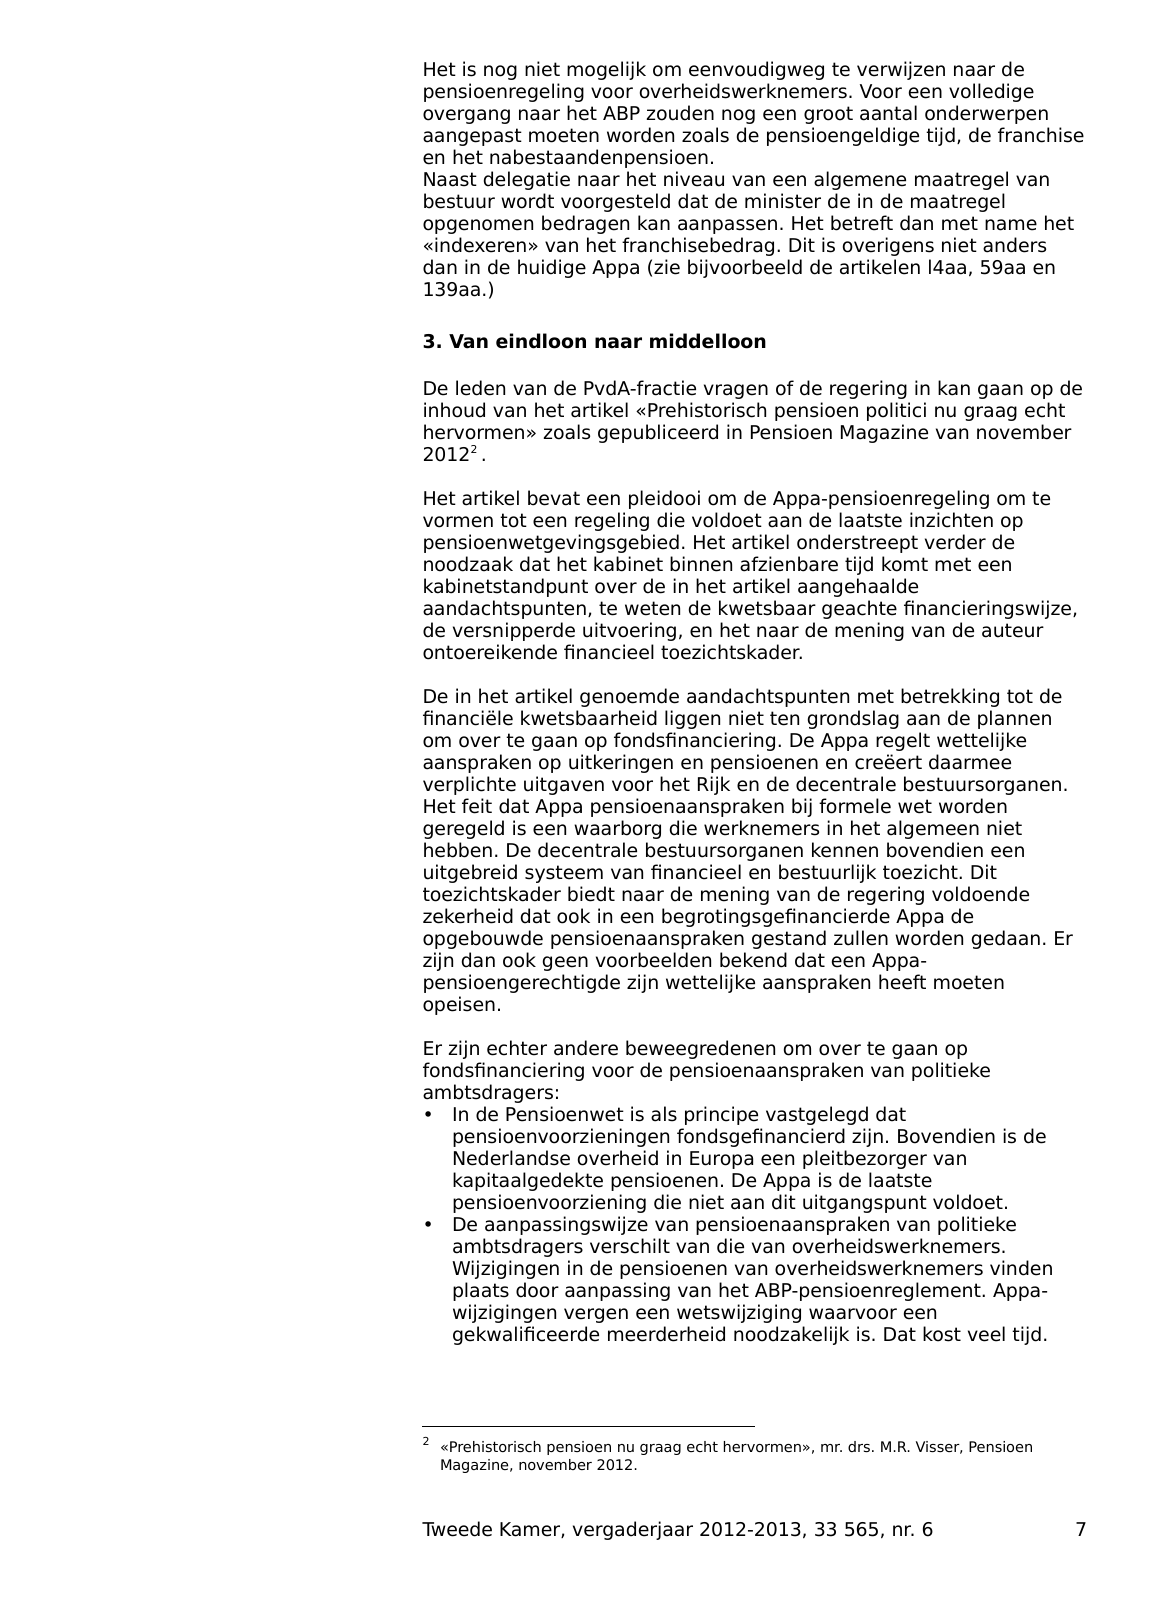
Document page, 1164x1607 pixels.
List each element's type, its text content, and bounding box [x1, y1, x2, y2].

text Het is nog niet mogelijk om eenvoudigweg te verwijzen naar de pensioenregeling voor overheidswerknemers. Voor een volledige overgang naar het ABP zouden nog een groot aantal onderwerpen aangepast moeten worden zoals de pensioengeldige tijd, de franchise en het nabestaandenpensioen. [422, 59, 1087, 169]
text De leden van de PvdA-fractie vragen of de regering in kan gaan op de inhoud van het artikel «Prehistorisch pensioen politici nu graag echt hervormen» zoals gepubliceerd in Pensioen Magazine van november 2012. [422, 378, 1087, 466]
text • In de Pensioenwet is als principe vastgelegd dat pensioenvoorzieningen fondsgefinancierd zijn. Bovendien is de Nederlandse overheid in Europa een pleitbezorger van kapitaalgedekte pensioenen. De Appa is de laatste pensioenvoorziening die niet aan dit uitgangspunt voldoet. [422, 1104, 1087, 1214]
text De in het artikel genoemde aandachtspunten met betrekking tot de financiële kwetsbaarheid liggen niet ten grondslag aan de plannen om over te gaan op fondsfinanciering. De Appa regelt wettelijke aanspraken op uitkeringen en pensioenen en creëert daarmee verplichte uitgaven voor het Rijk en de decentrale bestuursorganen. Het feit dat Appa pensioenaanspraken bij formele wet worden geregeld is een waarborg die werknemers in het algemeen niet hebben. De decentrale bestuursorganen kennen bovendien een uitgebreid systeem van financieel en bestuurlijk toezicht. Dit toezichtskader biedt naar de mening van de regering voldoende zekerheid dat ook in een begrotingsgefinancierde Appa de opgebouwde pensioenaanspraken gestand zullen worden gedaan. Er zijn dan ook geen voorbeelden bekend dat een Appa-pensioengerechtigde zijn wettelijke aanspraken heeft moeten opeisen. [422, 686, 1087, 1016]
text «Prehistorisch pensioen nu graag echt hervormen», mr. drs. M.R. Visser, Pensioen Magazine, november 2012. [422, 1435, 1087, 1474]
text Naast delegatie naar het niveau van een algemene maatregel van bestuur wordt voorgesteld dat de minister de in de maatregel opgenomen bedragen kan aanpassen. Het betreft dan met name het «indexeren» van het franchisebedrag. Dit is overigens niet anders dan in de huidige Appa (zie bijvoorbeeld de artikelen l4aa, 59aa en 139aa.) [422, 169, 1087, 301]
text Het artikel bevat een pleidooi om de Appa-pensioenregeling om te vormen tot een regeling die voldoet aan de laatste inzichten op pensioenwetgevingsgebied. Het artikel onderstreept verder de noodzaak dat het kabinet binnen afzienbare tijd komt met een kabinetstandpunt over de in het artikel aangehaalde aandachtspunten, te weten de kwetsbaar geachte financieringswijze, de versnipperde uitvoering, en het naar de mening van de auteur ontoereikende financieel toezichtskader. [422, 488, 1087, 664]
subtitle 3. Van eindloon naar middelloon [422, 331, 1087, 353]
text • De aanpassingswijze van pensioenaanspraken van politieke ambtsdragers verschilt van die van overheidswerknemers. Wijzigingen in de pensioenen van overheidswerknemers vinden plaats door aanpassing van het ABP-pensioenreglement. Appa-wijzigingen vergen een wetswijziging waarvoor een gekwalificeerde meerderheid noodzakelijk is. Dat kost veel tijd. [422, 1214, 1087, 1346]
text Er zijn echter andere beweegredenen om over te gaan op fondsfinanciering voor de pensioenaanspraken van politieke ambtsdragers: [422, 1038, 1087, 1104]
